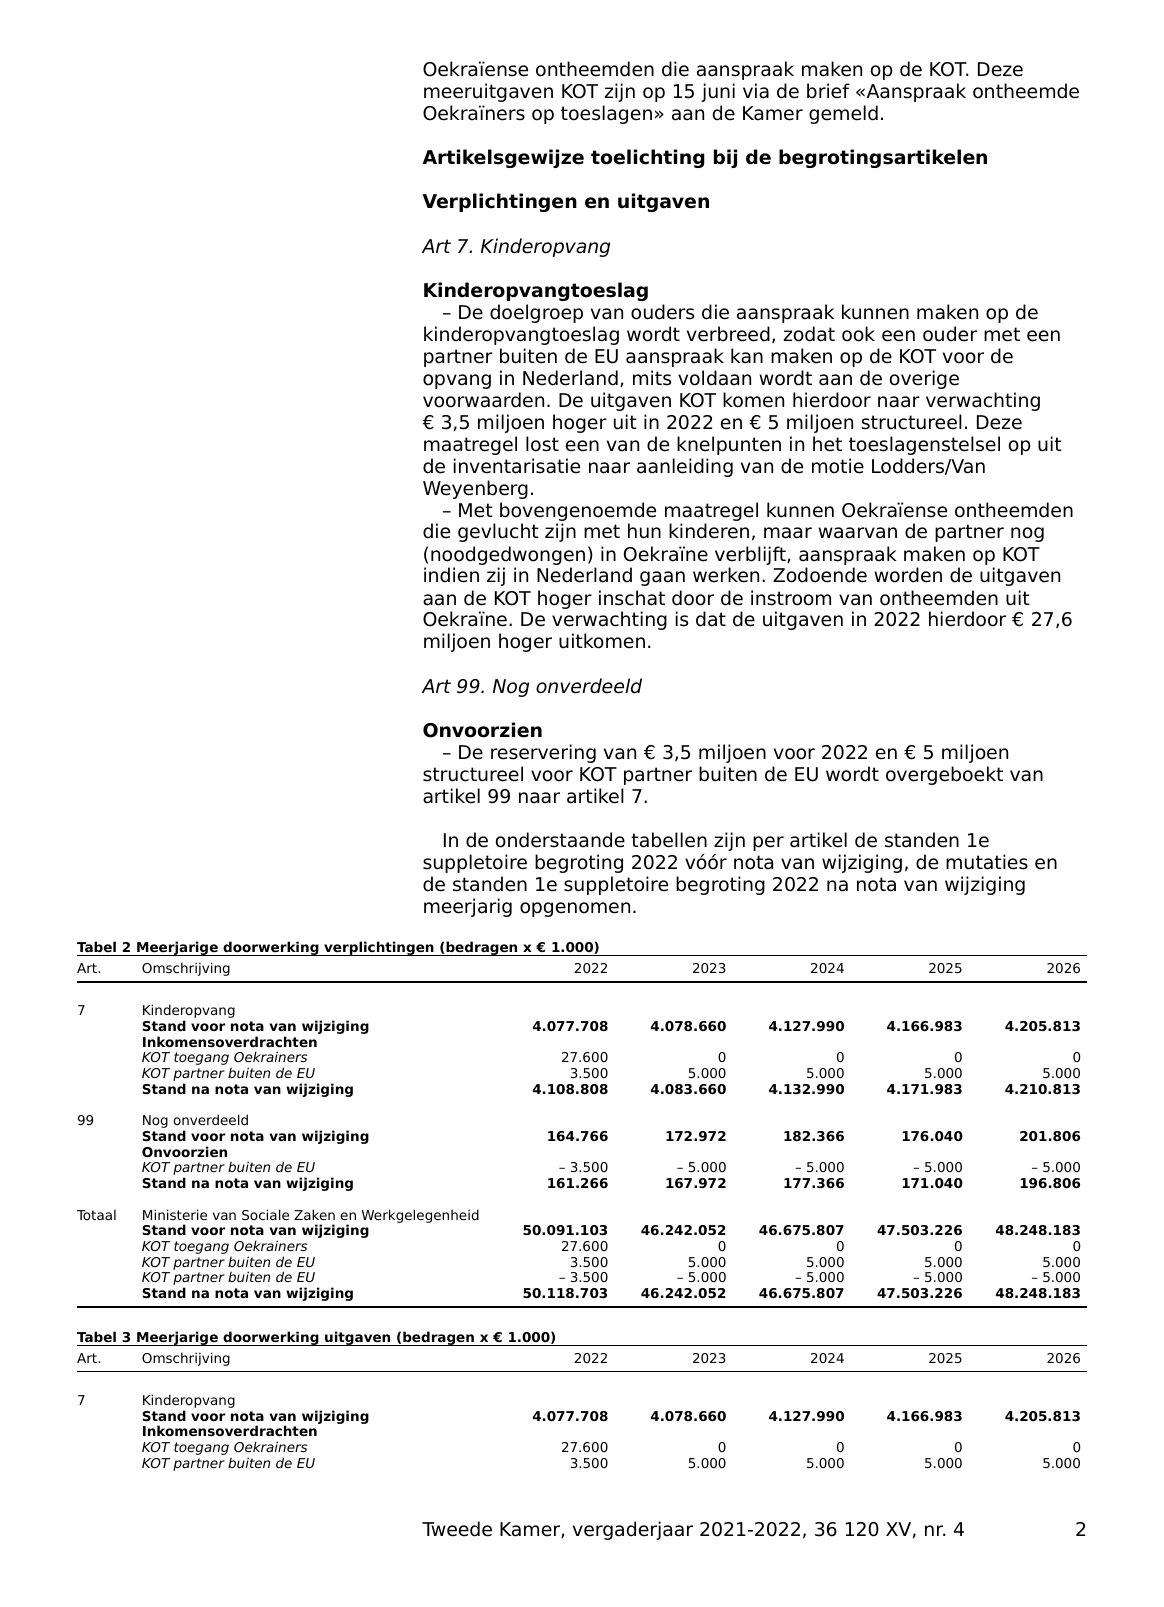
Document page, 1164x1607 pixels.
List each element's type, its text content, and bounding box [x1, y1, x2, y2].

table_cell 7 [77, 1003, 136, 1019]
table_cell [732, 1003, 850, 1019]
subtitle Art 7. Kinderopvang [422, 236, 1087, 257]
table_cell 5.000 [850, 1456, 968, 1471]
table_cell 2025 [850, 956, 968, 981]
table_cell 0 [614, 1050, 732, 1066]
table_cell 5.000 [614, 1066, 732, 1082]
table_cell [496, 1034, 614, 1050]
table_cell [77, 1160, 136, 1176]
table_cell Ministerie van Sociale Zaken en Werkgelegenheid [136, 1208, 496, 1223]
table_cell 4.077.708 [496, 1019, 614, 1034]
table_cell 0 [850, 1050, 968, 1066]
table_cell 2024 [732, 1346, 850, 1371]
table_cell 4.078.660 [614, 1409, 732, 1424]
table_cell [614, 1113, 732, 1129]
table_cell 4.205.813 [969, 1409, 1087, 1424]
table_cell 4.077.708 [496, 1409, 614, 1424]
table_cell 4.166.983 [850, 1019, 968, 1034]
table_cell Stand na nota van wijziging [136, 1082, 496, 1097]
table_cell [850, 1372, 968, 1393]
table_cell [732, 1424, 850, 1440]
table_cell [136, 1372, 496, 1393]
table_cell Stand voor nota van wijziging [136, 1129, 496, 1144]
table_cell 5.000 [614, 1456, 732, 1471]
table_cell [614, 1208, 732, 1223]
table_cell [969, 983, 1087, 1003]
subtitle Verplichtingen en uitgaven [422, 191, 1087, 213]
table_cell – 5.000 [850, 1160, 968, 1176]
table_cell Art. [77, 1346, 136, 1371]
table_cell – 5.000 [732, 1270, 850, 1286]
table_cell Kinderopvang [136, 1393, 496, 1408]
table_cell Totaal [77, 1208, 136, 1223]
table_cell 0 [850, 1440, 968, 1456]
table_cell KOT toegang Oekrainers [136, 1050, 496, 1066]
subtitle Kinderopvangtoeslag [422, 280, 1087, 302]
table_cell Stand voor nota van wijziging [136, 1019, 496, 1034]
table_cell [850, 1034, 968, 1050]
table_cell [732, 1097, 850, 1113]
table_cell 4.078.660 [614, 1019, 732, 1034]
table_cell 4.083.660 [614, 1082, 732, 1097]
table_cell 5.000 [732, 1066, 850, 1082]
table_cell KOT partner buiten de EU [136, 1456, 496, 1471]
table_cell 4.127.990 [732, 1019, 850, 1034]
table_cell [614, 1003, 732, 1019]
table_cell [614, 1192, 732, 1207]
table_cell [496, 1372, 614, 1393]
table_cell [969, 1113, 1087, 1129]
table_cell [850, 1145, 968, 1160]
table_cell 3.500 [496, 1066, 614, 1082]
table_cell Stand na nota van wijziging [136, 1286, 496, 1306]
table_cell [77, 1286, 136, 1306]
table_cell 50.118.703 [496, 1286, 614, 1306]
table_cell [969, 1372, 1087, 1393]
table_cell – 3.500 [496, 1160, 614, 1176]
table_cell [614, 1097, 732, 1113]
table_cell [850, 1097, 968, 1113]
table_cell 0 [969, 1050, 1087, 1066]
table_cell [496, 1097, 614, 1113]
text Oekraïense ontheemden die aanspraak maken op de KOT. Deze meeruitgaven KOT zijn op 15 juni via de brief «Aanspraak ontheemde Oekraïners op toeslagen» aan de Kamer gemeld. [422, 59, 1087, 125]
table_cell [77, 1440, 136, 1456]
table_cell 7 [77, 1393, 136, 1408]
table_cell 2024 [732, 956, 850, 981]
table_cell 47.503.226 [850, 1223, 968, 1239]
table_cell [732, 1034, 850, 1050]
table_cell [850, 1424, 968, 1440]
table_cell KOT partner buiten de EU [136, 1270, 496, 1286]
table_cell 161.266 [496, 1176, 614, 1192]
table_cell [496, 1003, 614, 1019]
table_cell [77, 1270, 136, 1286]
table_cell 47.503.226 [850, 1286, 968, 1306]
table_cell 5.000 [732, 1456, 850, 1471]
table_cell [136, 1192, 496, 1207]
subtitle Onvoorzien [422, 720, 1087, 742]
table_cell Onvoorzien [136, 1145, 496, 1160]
table_cell Omschrijving [136, 956, 496, 981]
table_header Tabel 3 Meerjarige doorwerking uitgaven (bedragen x € 1.000) [77, 1329, 1087, 1345]
table_cell [77, 1097, 136, 1113]
table_cell [77, 1372, 136, 1393]
table_cell 177.366 [732, 1176, 850, 1192]
table_cell [496, 1424, 614, 1440]
table_cell 46.242.052 [614, 1286, 732, 1306]
table_cell – 5.000 [614, 1270, 732, 1286]
table_cell [136, 1097, 496, 1113]
table_header Tabel 2 Meerjarige doorwerking verplichtingen (bedragen x € 1.000) [77, 940, 1087, 955]
table_cell 182.366 [732, 1129, 850, 1144]
table_cell [496, 1113, 614, 1129]
table_cell [77, 1066, 136, 1082]
table_cell 171.040 [850, 1176, 968, 1192]
table_cell – 3.500 [496, 1270, 614, 1286]
table_cell [77, 983, 136, 1003]
text – De doelgroep van ouders die aanspraak kunnen maken op de kinderopvangtoeslag wordt verbreed, zodat ook een ouder met een partner buiten de EU aanspraak kan maken op de KOT voor de opvang in Nederland, mits voldaan wordt aan de overige voorwaarden. De uitgaven KOT komen hierdoor naar verwachting € 3,5 miljoen hoger uit in 2022 en € 5 miljoen structureel. Deze maatregel lost een van de knelpunten in het toeslagenstelsel op uit de inventarisatie naar aanleiding van de motie Lodders/Van Weyenberg. [422, 302, 1087, 499]
table_cell [496, 1192, 614, 1207]
table_cell [77, 1223, 136, 1239]
subtitle Artikelsgewijze toelichting bij de begrotingsartikelen [422, 147, 1087, 169]
table_cell 164.766 [496, 1129, 614, 1144]
table_cell 2022 [496, 1346, 614, 1371]
table_cell Omschrijving [136, 1346, 496, 1371]
table_cell [77, 1019, 136, 1034]
table_cell 4.171.983 [850, 1082, 968, 1097]
table_cell [614, 1393, 732, 1408]
table_cell 48.248.183 [969, 1286, 1087, 1306]
table_cell [614, 1372, 732, 1393]
table_cell [77, 1192, 136, 1207]
subtitle Art 99. Nog onverdeeld [422, 676, 1087, 697]
table_cell Stand voor nota van wijziging [136, 1409, 496, 1424]
table_cell 2026 [969, 956, 1087, 981]
table_cell – 5.000 [969, 1160, 1087, 1176]
table_cell 5.000 [850, 1255, 968, 1270]
table_cell 27.600 [496, 1440, 614, 1456]
table_cell [732, 1192, 850, 1207]
table_cell 2023 [614, 1346, 732, 1371]
table_cell 4.205.813 [969, 1019, 1087, 1034]
table_cell [969, 1192, 1087, 1207]
table_cell 5.000 [969, 1066, 1087, 1082]
table_cell [496, 1208, 614, 1223]
table_cell 5.000 [732, 1255, 850, 1270]
table_cell KOT partner buiten de EU [136, 1066, 496, 1082]
table_cell [969, 1097, 1087, 1113]
table_cell Inkomensoverdrachten [136, 1424, 496, 1440]
table_cell 5.000 [850, 1066, 968, 1082]
table_cell [969, 1145, 1087, 1160]
table_cell [850, 1208, 968, 1223]
table_cell [732, 983, 850, 1003]
table_cell [136, 983, 496, 1003]
table_cell Stand voor nota van wijziging [136, 1223, 496, 1239]
table_cell 0 [969, 1440, 1087, 1456]
table_cell 0 [732, 1050, 850, 1066]
text – Met bovengenoemde maatregel kunnen Oekraïense ontheemden die gevlucht zijn met hun kinderen, maar waarvan de partner nog (noodgedwongen) in Oekraïne verblijft, aanspraak maken op KOT indien zij in Nederland gaan werken. Zodoende worden de uitgaven aan de KOT hoger inschat door de instroom van ontheemden uit Oekraïne. De verwachting is dat de uitgaven in 2022 hierdoor € 27,6 miljoen hoger uitkomen. [422, 499, 1087, 653]
table_cell – 5.000 [850, 1270, 968, 1286]
table_cell [77, 1050, 136, 1066]
table_cell [850, 1003, 968, 1019]
table_cell [614, 983, 732, 1003]
table_cell [969, 1003, 1087, 1019]
table_cell [969, 1424, 1087, 1440]
table_cell [969, 1034, 1087, 1050]
table_cell 5.000 [969, 1456, 1087, 1471]
table_cell 5.000 [969, 1255, 1087, 1270]
table_cell KOT toegang Oekrainers [136, 1440, 496, 1456]
table_cell [496, 983, 614, 1003]
table_cell 0 [614, 1440, 732, 1456]
table_cell 4.210.813 [969, 1082, 1087, 1097]
table_cell [77, 1176, 136, 1192]
table_cell 2023 [614, 956, 732, 981]
table_cell [77, 1145, 136, 1160]
table_cell [732, 1372, 850, 1393]
table_cell 176.040 [850, 1129, 968, 1144]
table_cell [77, 1255, 136, 1270]
table_cell 2022 [496, 956, 614, 981]
table_cell 196.806 [969, 1176, 1087, 1192]
table_cell 4.108.808 [496, 1082, 614, 1097]
table_cell [732, 1393, 850, 1408]
table_cell [850, 1113, 968, 1129]
table_cell [969, 1208, 1087, 1223]
table_cell [77, 1082, 136, 1097]
table_cell – 5.000 [614, 1160, 732, 1176]
table_cell 0 [969, 1239, 1087, 1254]
table_cell 167.972 [614, 1176, 732, 1192]
table_cell [850, 983, 968, 1003]
text – De reservering van € 3,5 miljoen voor 2022 en € 5 miljoen structureel voor KOT partner buiten de EU wordt overgeboekt van artikel 99 naar artikel 7. [422, 742, 1087, 808]
table_cell [77, 1239, 136, 1254]
table_cell [614, 1034, 732, 1050]
table_cell KOT toegang Oekrainers [136, 1239, 496, 1254]
table_cell – 5.000 [732, 1160, 850, 1176]
table_cell 46.675.807 [732, 1223, 850, 1239]
table_cell [732, 1113, 850, 1129]
table_cell 0 [732, 1440, 850, 1456]
table_cell 4.127.990 [732, 1409, 850, 1424]
table_cell 2025 [850, 1346, 968, 1371]
table_cell 3.500 [496, 1456, 614, 1471]
table_cell [850, 1393, 968, 1408]
table_cell 27.600 [496, 1050, 614, 1066]
table_cell 99 [77, 1113, 136, 1129]
table_cell 5.000 [614, 1255, 732, 1270]
table_cell 0 [850, 1239, 968, 1254]
table_cell Kinderopvang [136, 1003, 496, 1019]
table_cell [496, 1145, 614, 1160]
table_cell Stand na nota van wijziging [136, 1176, 496, 1192]
table_cell 0 [614, 1239, 732, 1254]
table_cell 50.091.103 [496, 1223, 614, 1239]
table_cell KOT partner buiten de EU [136, 1160, 496, 1176]
table_cell 4.132.990 [732, 1082, 850, 1097]
table_cell [77, 1034, 136, 1050]
table_cell 27.600 [496, 1239, 614, 1254]
table_cell 4.166.983 [850, 1409, 968, 1424]
table_cell Inkomensoverdrachten [136, 1034, 496, 1050]
table_cell [614, 1424, 732, 1440]
table_cell 46.242.052 [614, 1223, 732, 1239]
table_cell [850, 1192, 968, 1207]
table_cell 3.500 [496, 1255, 614, 1270]
table_cell [732, 1208, 850, 1223]
table_cell Art. [77, 956, 136, 981]
table_cell [77, 1424, 136, 1440]
table_cell 172.972 [614, 1129, 732, 1144]
table_cell 0 [732, 1239, 850, 1254]
table_cell [77, 1409, 136, 1424]
table_cell 2026 [969, 1346, 1087, 1371]
table_cell 46.675.807 [732, 1286, 850, 1306]
table_cell [496, 1393, 614, 1408]
table_cell [77, 1129, 136, 1144]
table_cell 48.248.183 [969, 1223, 1087, 1239]
table_cell KOT partner buiten de EU [136, 1255, 496, 1270]
table_cell – 5.000 [969, 1270, 1087, 1286]
text In de onderstaande tabellen zijn per artikel de standen 1e suppletoire begroting 2022 vóór nota van wijziging, de mutaties en de standen 1e suppletoire begroting 2022 na nota van wijziging meerjarig opgenomen. [422, 830, 1087, 918]
table_cell Nog onverdeeld [136, 1113, 496, 1129]
table_cell [969, 1393, 1087, 1408]
table_cell 201.806 [969, 1129, 1087, 1144]
table_cell [732, 1145, 850, 1160]
table_cell [614, 1145, 732, 1160]
table_cell [77, 1456, 136, 1471]
